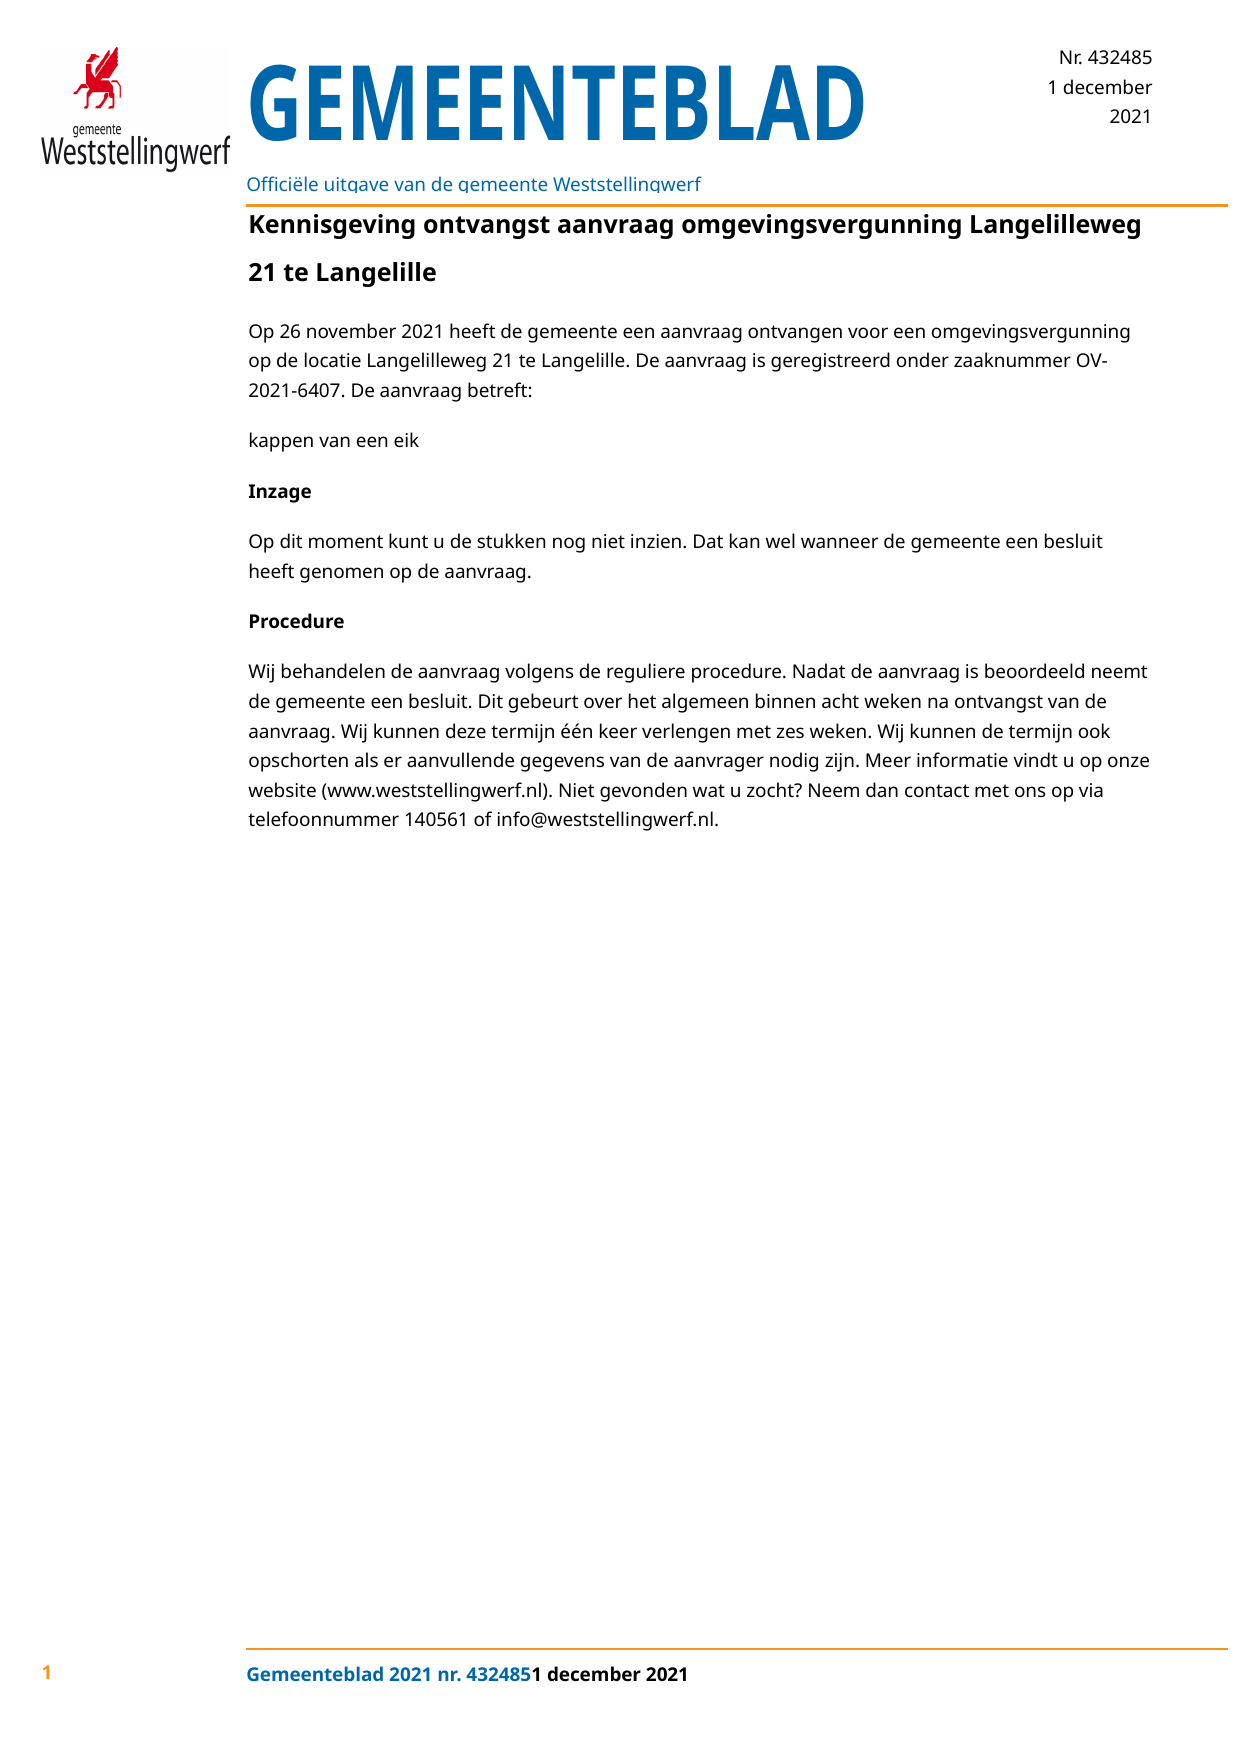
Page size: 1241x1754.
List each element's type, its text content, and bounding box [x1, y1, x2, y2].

text Wij behandelen de aanvraag volgens de reguliere procedure. Nadat de aanvraag is beoordeeld neemt de gemeente een besluit. Dit gebeurt over het algemeen binnen acht weken na ontvangst van de aanvraag. Wij kunnen deze termijn één keer verlengen met zes weken. Wij kunnen de termijn ook opschorten als er aanvullende gegevens van de aanvrager nodig zijn. Meer informatie vindt u op onze website (www.weststellingwerf.nl). Niet gevonden wat u zocht? Neem dan contact met ons op via telefoonnummer 140561 of info@weststellingwerf.nl. [248, 659, 1152, 832]
picture [41, 47, 231, 172]
text Procedure [248, 608, 1152, 634]
text Op 26 november 2021 heeft de gemeente een aanvraag ontvangen voor een omgevingsvergunning op de locatie Langelilleweg 21 te Langelille. De aanvraag is geregistreerd onder zaaknummer OV-2021-6407. De aanvraag betreft: [248, 318, 1152, 403]
text Kennisgeving ontvangst aanvraag omgevingsvergunning Langelilleweg 21 te Langelille [248, 207, 1152, 288]
text kappen van een eik [248, 427, 1152, 453]
text Op dit moment kunt u de stukken nog niet inzien. Dat kan wel wanneer de gemeente een besluit heeft genomen op de aanvraag. [248, 528, 1152, 584]
text Inzage [248, 478, 1152, 504]
